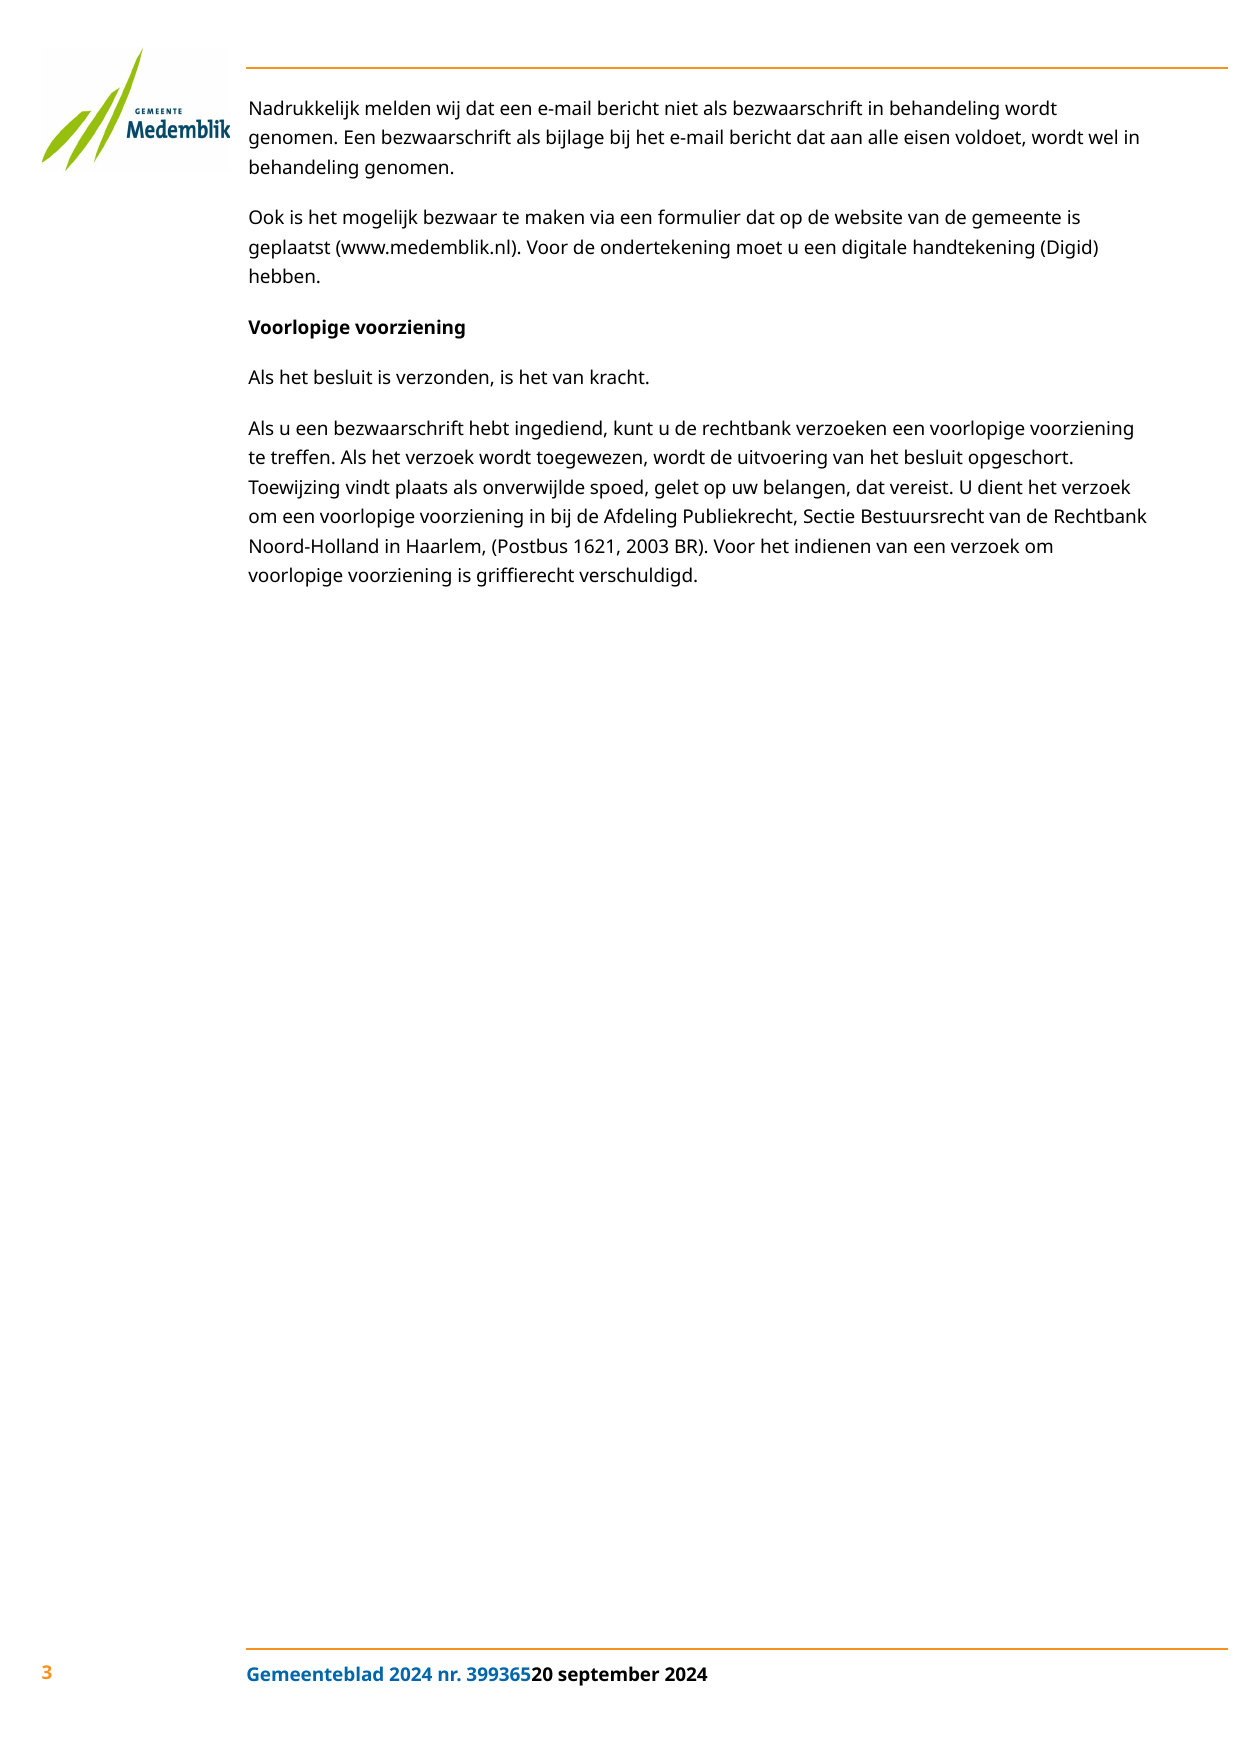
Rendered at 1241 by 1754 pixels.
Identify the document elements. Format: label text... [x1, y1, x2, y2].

text Nadrukkelijk melden wij dat een e-mail bericht niet als bezwaarschrift in behandeling wordt genomen. Een bezwaarschrift als bijlage bij het e-mail bericht dat aan alle eisen voldoet, wordt wel in behandeling genomen. [248, 95, 1152, 180]
text Voorlopige voorziening [248, 314, 1152, 340]
text Als u een bezwaarschrift hebt ingediend, kunt u de rechtbank verzoeken een voorlopige voorziening te treffen. Als het verzoek wordt toegewezen, wordt de uitvoering van het besluit opgeschort. Toewijzing vindt plaats als onverwijlde spoed, gelet op uw belangen, dat vereist. U dient het verzoek om een voorlopige voorziening in bij de Afdeling Publiekrecht, Sectie Bestuursrecht van de Rechtbank Noord-Holland in Haarlem, (Postbus 1621, 2003 BR). Voor het indienen van een verzoek om voorlopige voorziening is griffierecht verschuldigd. [248, 415, 1152, 588]
picture [41, 47, 231, 172]
text Als het besluit is verzonden, is het van kracht. [248, 364, 1152, 390]
text Ook is het mogelijk bezwaar te maken via een formulier dat op de website van de gemeente is geplaatst (www.medemblik.nl). Voor de ondertekening moet u een digitale handtekening (Digid) hebben. [248, 204, 1152, 289]
